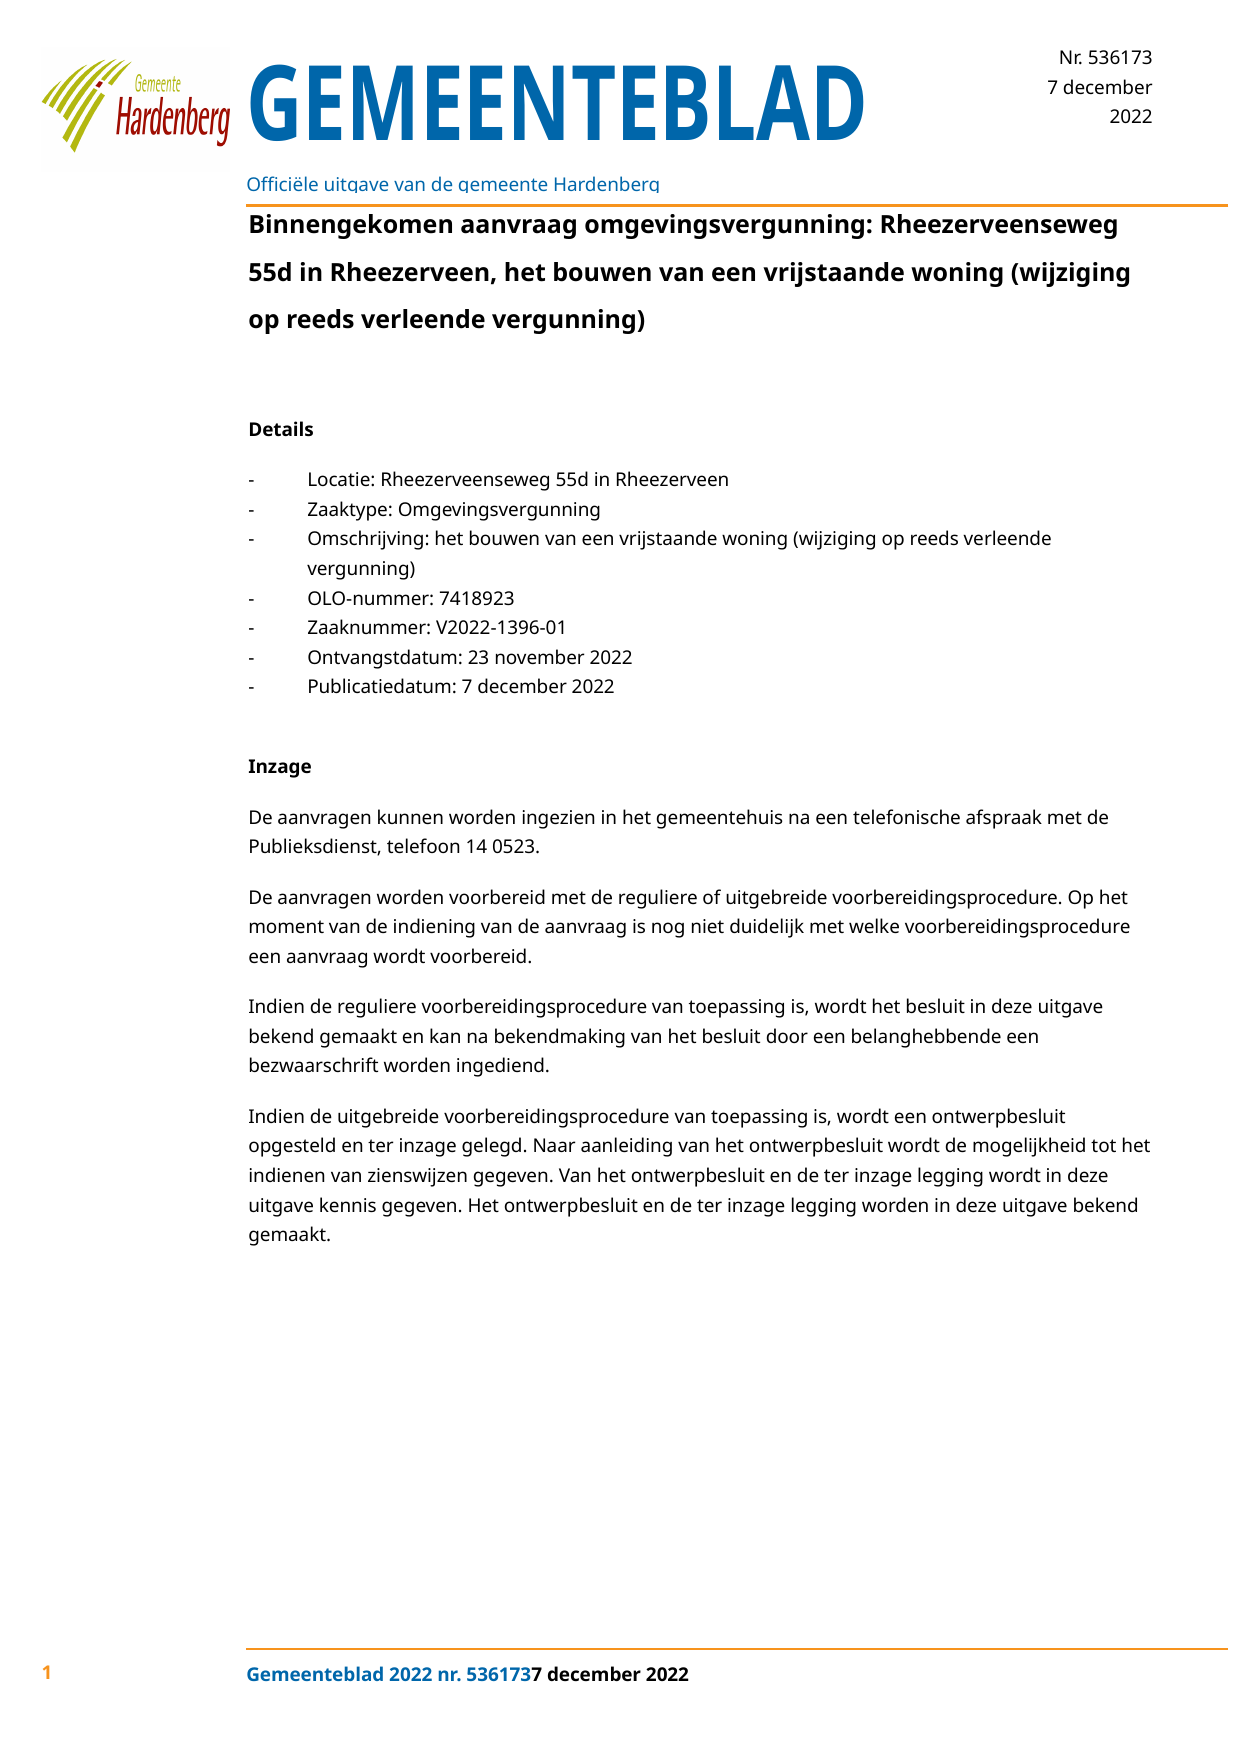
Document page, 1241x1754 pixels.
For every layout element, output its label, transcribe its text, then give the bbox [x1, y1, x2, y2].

text Details [248, 416, 1152, 442]
picture [41, 47, 231, 172]
text De aanvragen kunnen worden ingezien in het gemeentehuis na een telefonische afspraak met de Publieksdienst, telefoon 14 0523. [248, 804, 1152, 859]
list OLO-nummer: 7418923 [248, 585, 1152, 610]
list Ontvangstdatum: 23 november 2022 [248, 644, 1152, 669]
list Zaaknummer: V2022-1396-01 [248, 614, 1152, 640]
list Publicatiedatum: 7 december 2022 [248, 673, 1152, 699]
text Indien de uitgebreide voorbereidingsprocedure van toepassing is, wordt een ontwerpbesluit opgesteld en ter inzage gelegd. Naar aanleiding van het ontwerpbesluit wordt de mogelijkheid tot het indienen van zienswijzen gegeven. Van het ontwerpbesluit en de ter inzage legging wordt in deze uitgave kennis gegeven. Het ontwerpbesluit en de ter inzage legging worden in deze uitgave bekend gemaakt. [248, 1103, 1152, 1247]
list Zaaktype: Omgevingsvergunning [248, 496, 1152, 522]
text Inzage [248, 753, 1152, 779]
list Omschrijving: het bouwen van een vrijstaande woning (wijziging op reeds verleende vergunning) [248, 526, 1152, 581]
list Locatie: Rheezerveenseweg 55d in Rheezerveen [248, 466, 1152, 492]
text Indien de reguliere voorbereidingsprocedure van toepassing is, wordt het besluit in deze uitgave bekend gemaakt en kan na bekendmaking van het besluit door een belanghebbende een bezwaarschrift worden ingediend. [248, 993, 1152, 1078]
text Binnengekomen aanvraag omgevingsvergunning: Rheezerveenseweg 55d in Rheezerveen, het bouwen van een vrijstaande woning (wijziging op reeds verleende vergunning) [248, 207, 1152, 336]
text De aanvragen worden voorbereid met de reguliere of uitgebreide voorbereidingsprocedure. Op het moment van de indiening van de aanvraag is nog niet duidelijk met welke voorbereidingsprocedure een aanvraag wordt voorbereid. [248, 884, 1152, 969]
